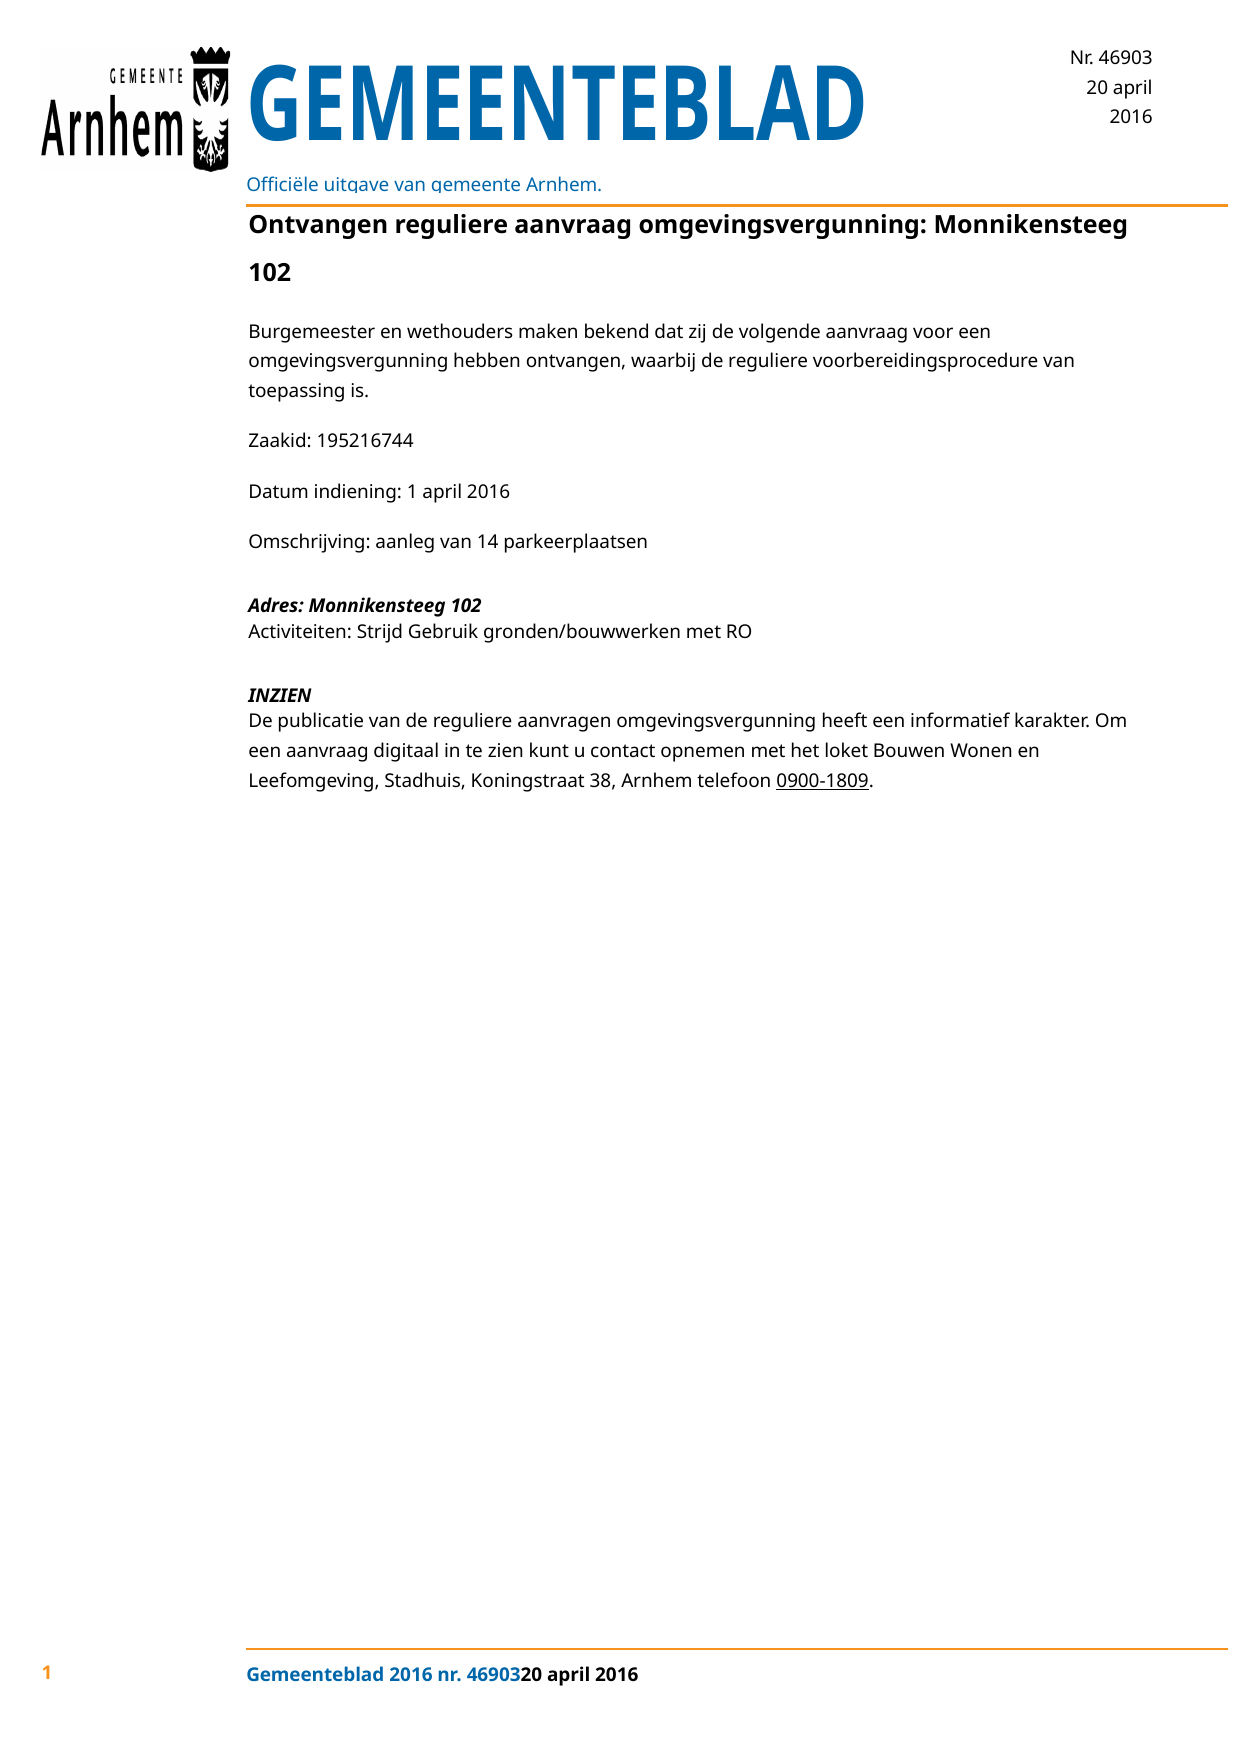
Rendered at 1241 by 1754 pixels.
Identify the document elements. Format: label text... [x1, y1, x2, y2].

text Activiteiten: Strijd Gebruik gronden/bouwwerken met RO [248, 618, 1152, 644]
text Zaakid: 195216744 [248, 427, 1152, 453]
text De publicatie van de reguliere aanvragen omgevingsvergunning heeft een informatief karakter. Om een aanvraag digitaal in te zien kunt u contact opnemen met het loket Bouwen Wonen en Leefomgeving, Stadhuis, Koningstraat 38, Arnhem telefoon 0900-1809. [248, 708, 1152, 793]
text Datum indiening: 1 april 2016 [248, 478, 1152, 504]
text INZIEN [248, 682, 1152, 708]
text Burgemeester en wethouders maken bekend dat zij de volgende aanvraag voor een omgevingsvergunning hebben ontvangen, waarbij de reguliere voorbereidingsprocedure van toepassing is. [248, 318, 1152, 403]
text Ontvangen reguliere aanvraag omgevingsvergunning: Monnikensteeg 102 [248, 207, 1152, 288]
picture [41, 47, 231, 172]
text Adres: Monnikensteeg 102 [248, 592, 1152, 618]
text Omschrijving: aanleg van 14 parkeerplaatsen [248, 528, 1152, 554]
